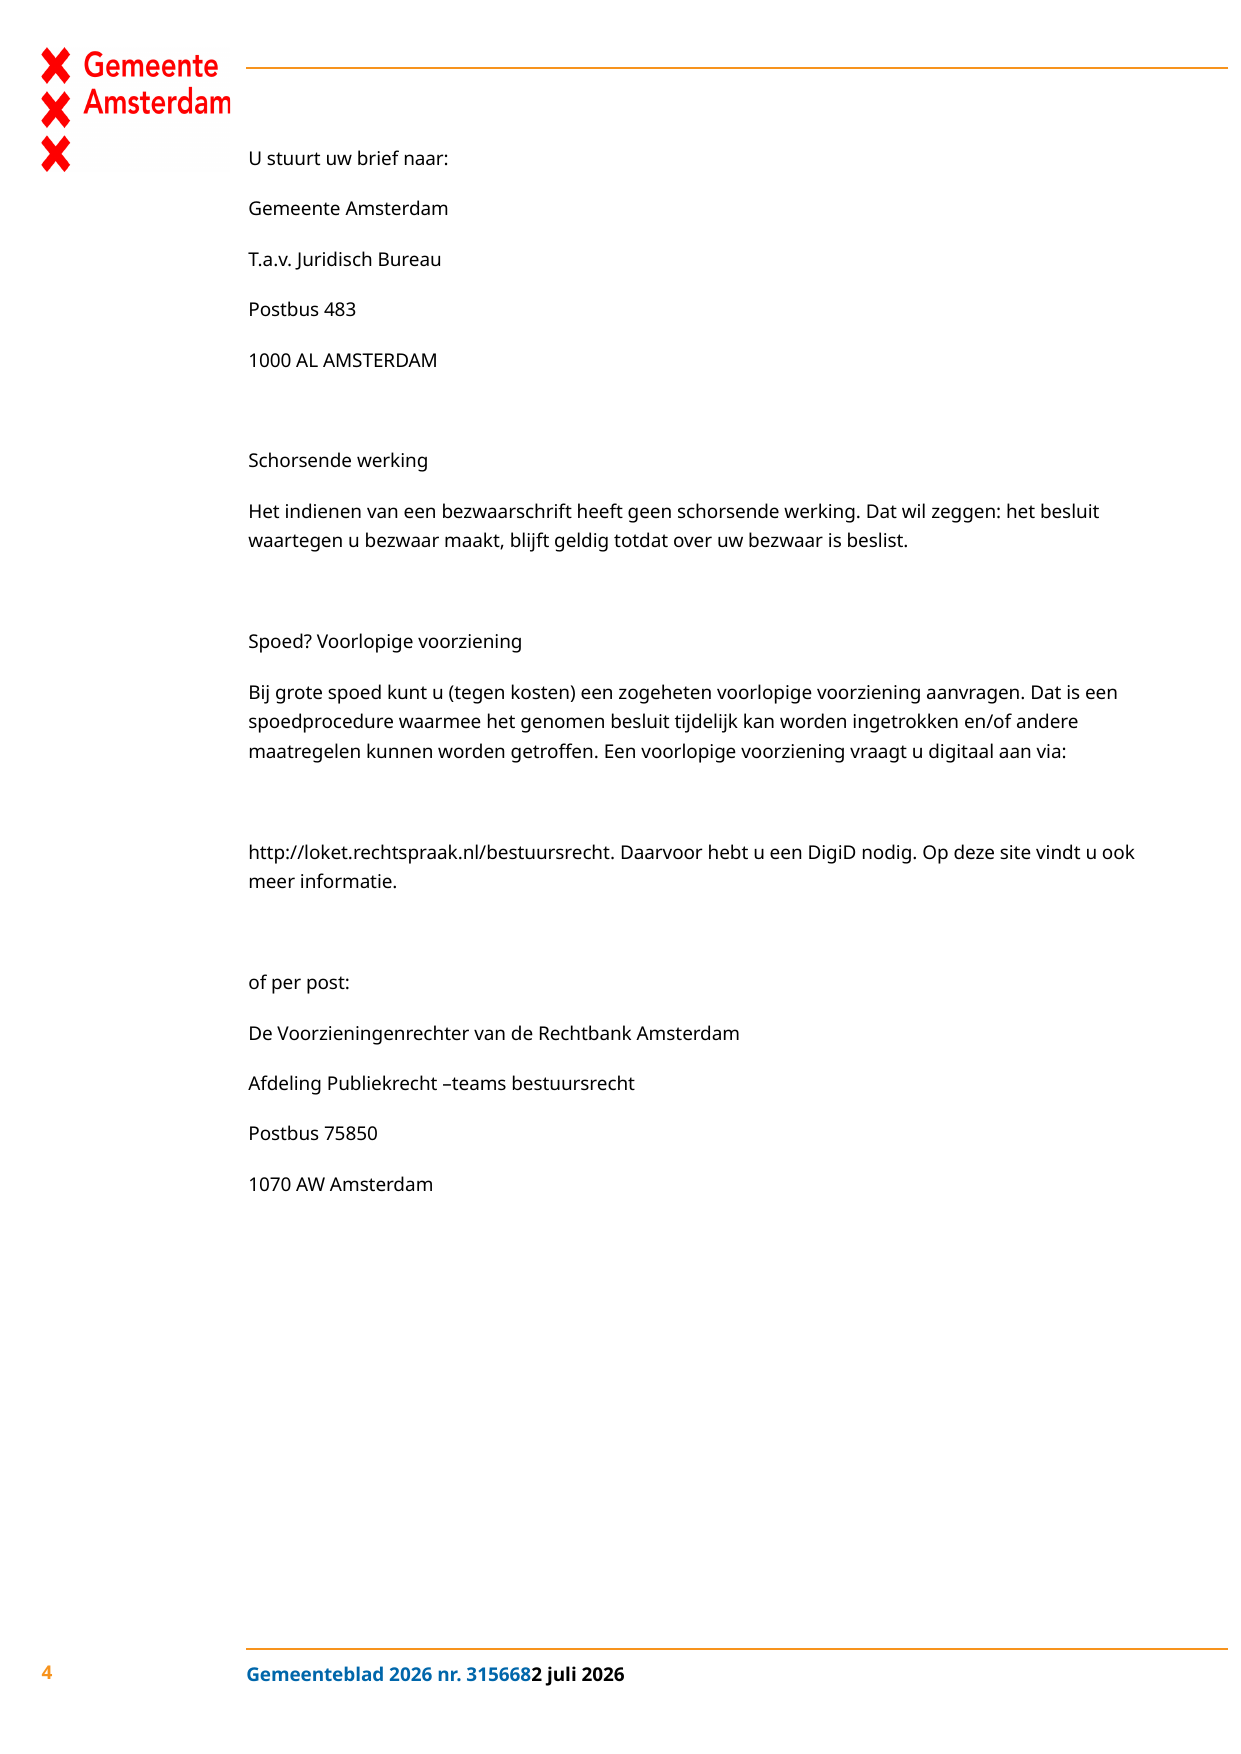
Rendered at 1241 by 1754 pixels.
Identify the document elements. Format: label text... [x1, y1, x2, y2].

text Het indienen van een bezwaarschrift heeft geen schorsende werking. Dat wil zeggen: het besluit waartegen u bezwaar maakt, blijft geldig totdat over uw bezwaar is beslist. [248, 498, 1152, 553]
text Gemeente Amsterdam [248, 196, 1152, 221]
picture [41, 47, 231, 172]
text Bij grote spoed kunt u (tegen kosten) een zogeheten voorlopige voorziening aanvragen. Dat is een spoedprocedure waarmee het genomen besluit tijdelijk kan worden ingetrokken en/of andere maatregelen kunnen worden getroffen. Een voorlopige voorziening vraagt u digitaal aan via: [248, 679, 1152, 764]
text De Voorzieningenrechter van de Rechtbank Amsterdam [248, 1020, 1152, 1046]
text U stuurt uw brief naar: [248, 145, 1152, 171]
text Postbus 75850 [248, 1121, 1152, 1146]
text Afdeling Publiekrecht –teams bestuursrecht [248, 1070, 1152, 1096]
text of per post: [248, 969, 1152, 995]
text Schorsende werking [248, 448, 1152, 473]
text Spoed? Voorlopige voorziening [248, 628, 1152, 654]
text 1070 AW Amsterdam [248, 1171, 1152, 1197]
text http://loket.rechtspraak.nl/bestuursrecht. Daarvoor hebt u een DigiD nodig. Op deze site vindt u ook meer informatie. [248, 839, 1152, 894]
text 1000 AL AMSTERDAM [248, 347, 1152, 373]
text Postbus 483 [248, 296, 1152, 322]
text T.a.v. Juridisch Bureau [248, 246, 1152, 272]
